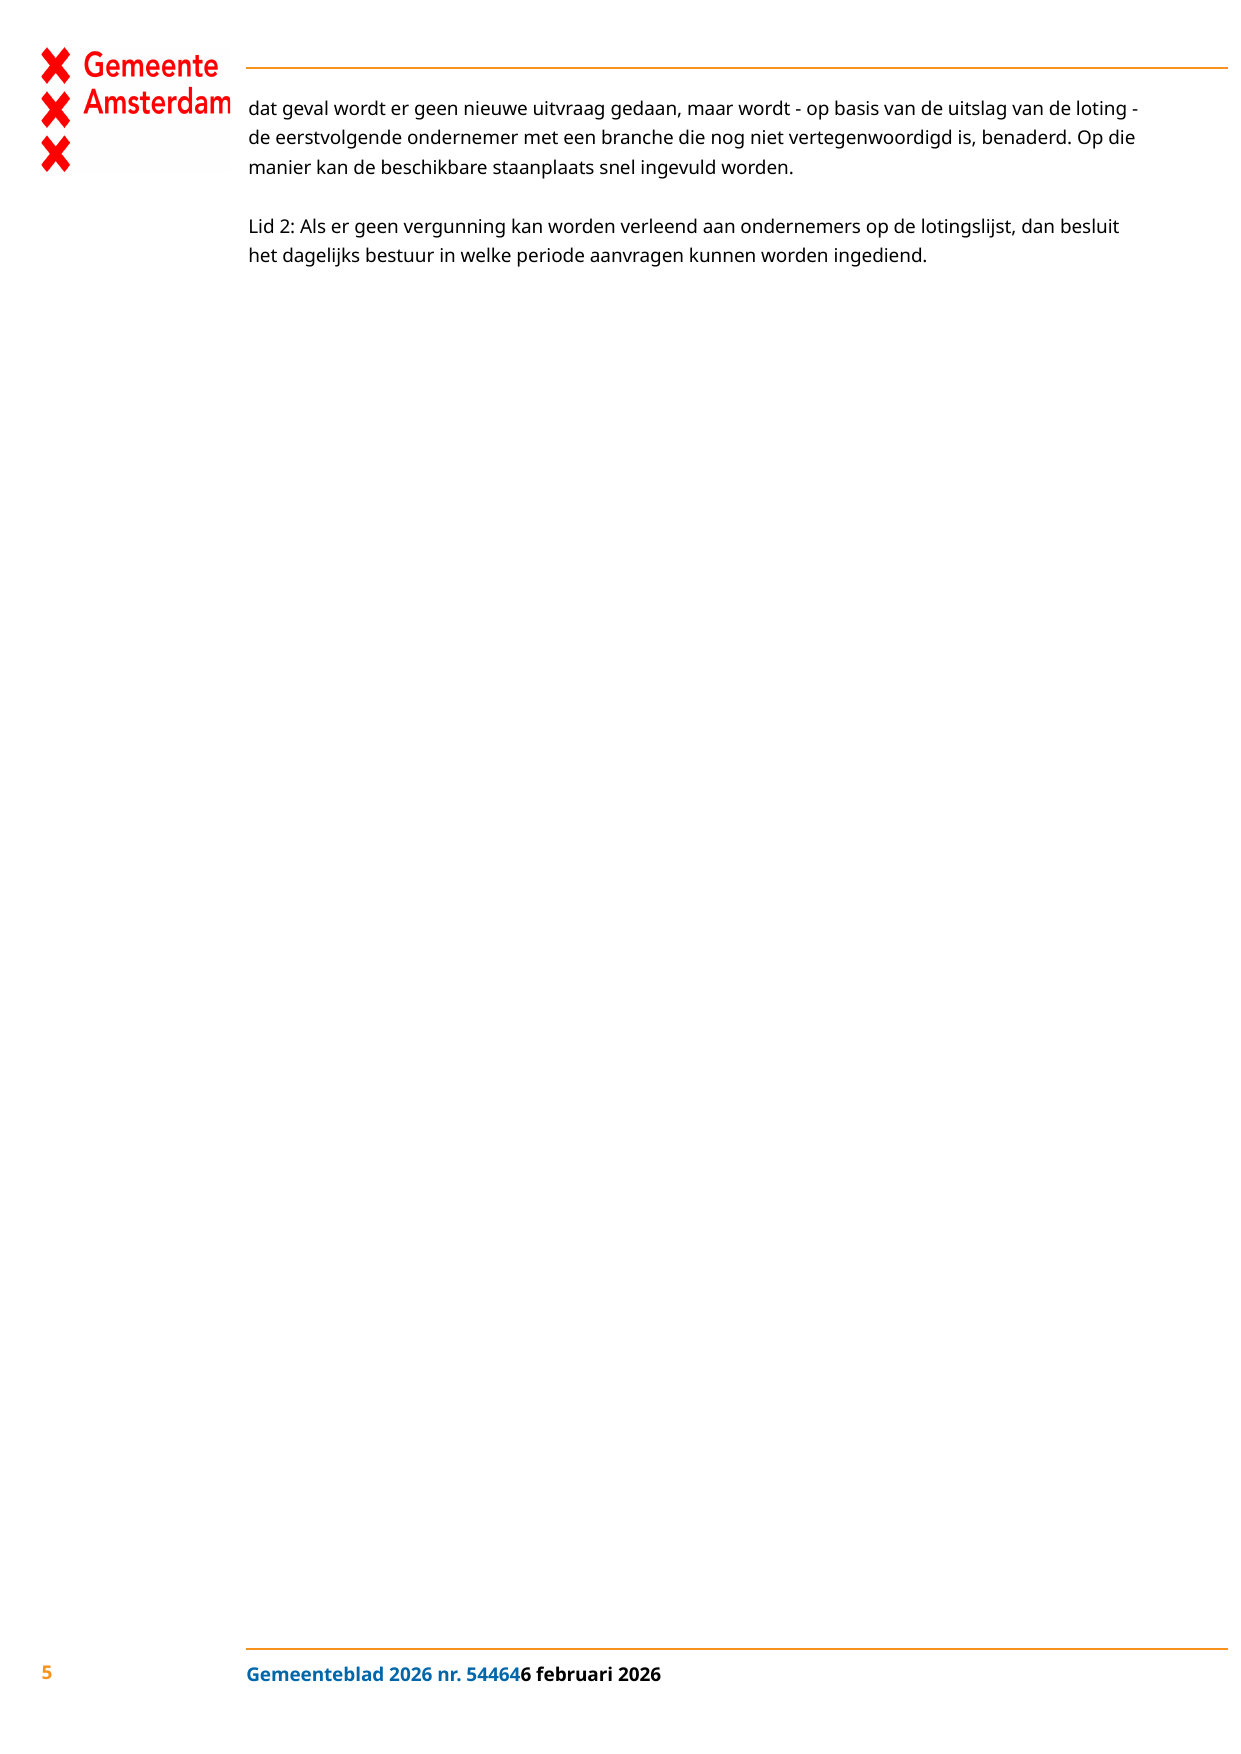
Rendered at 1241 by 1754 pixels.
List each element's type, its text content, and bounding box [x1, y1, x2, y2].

text Lid 2: Als er geen vergunning kan worden verleend aan ondernemers op de lotingslijst, dan besluit het dagelijks bestuur in welke periode aanvragen kunnen worden ingediend. [248, 213, 1152, 268]
picture [41, 47, 231, 172]
text dat geval wordt er geen nieuwe uitvraag gedaan, maar wordt - op basis van de uitslag van de loting - de eerstvolgende ondernemer met een branche die nog niet vertegenwoordigd is, benaderd. Op die manier kan de beschikbare staanplaats snel ingevuld worden. [248, 95, 1152, 180]
